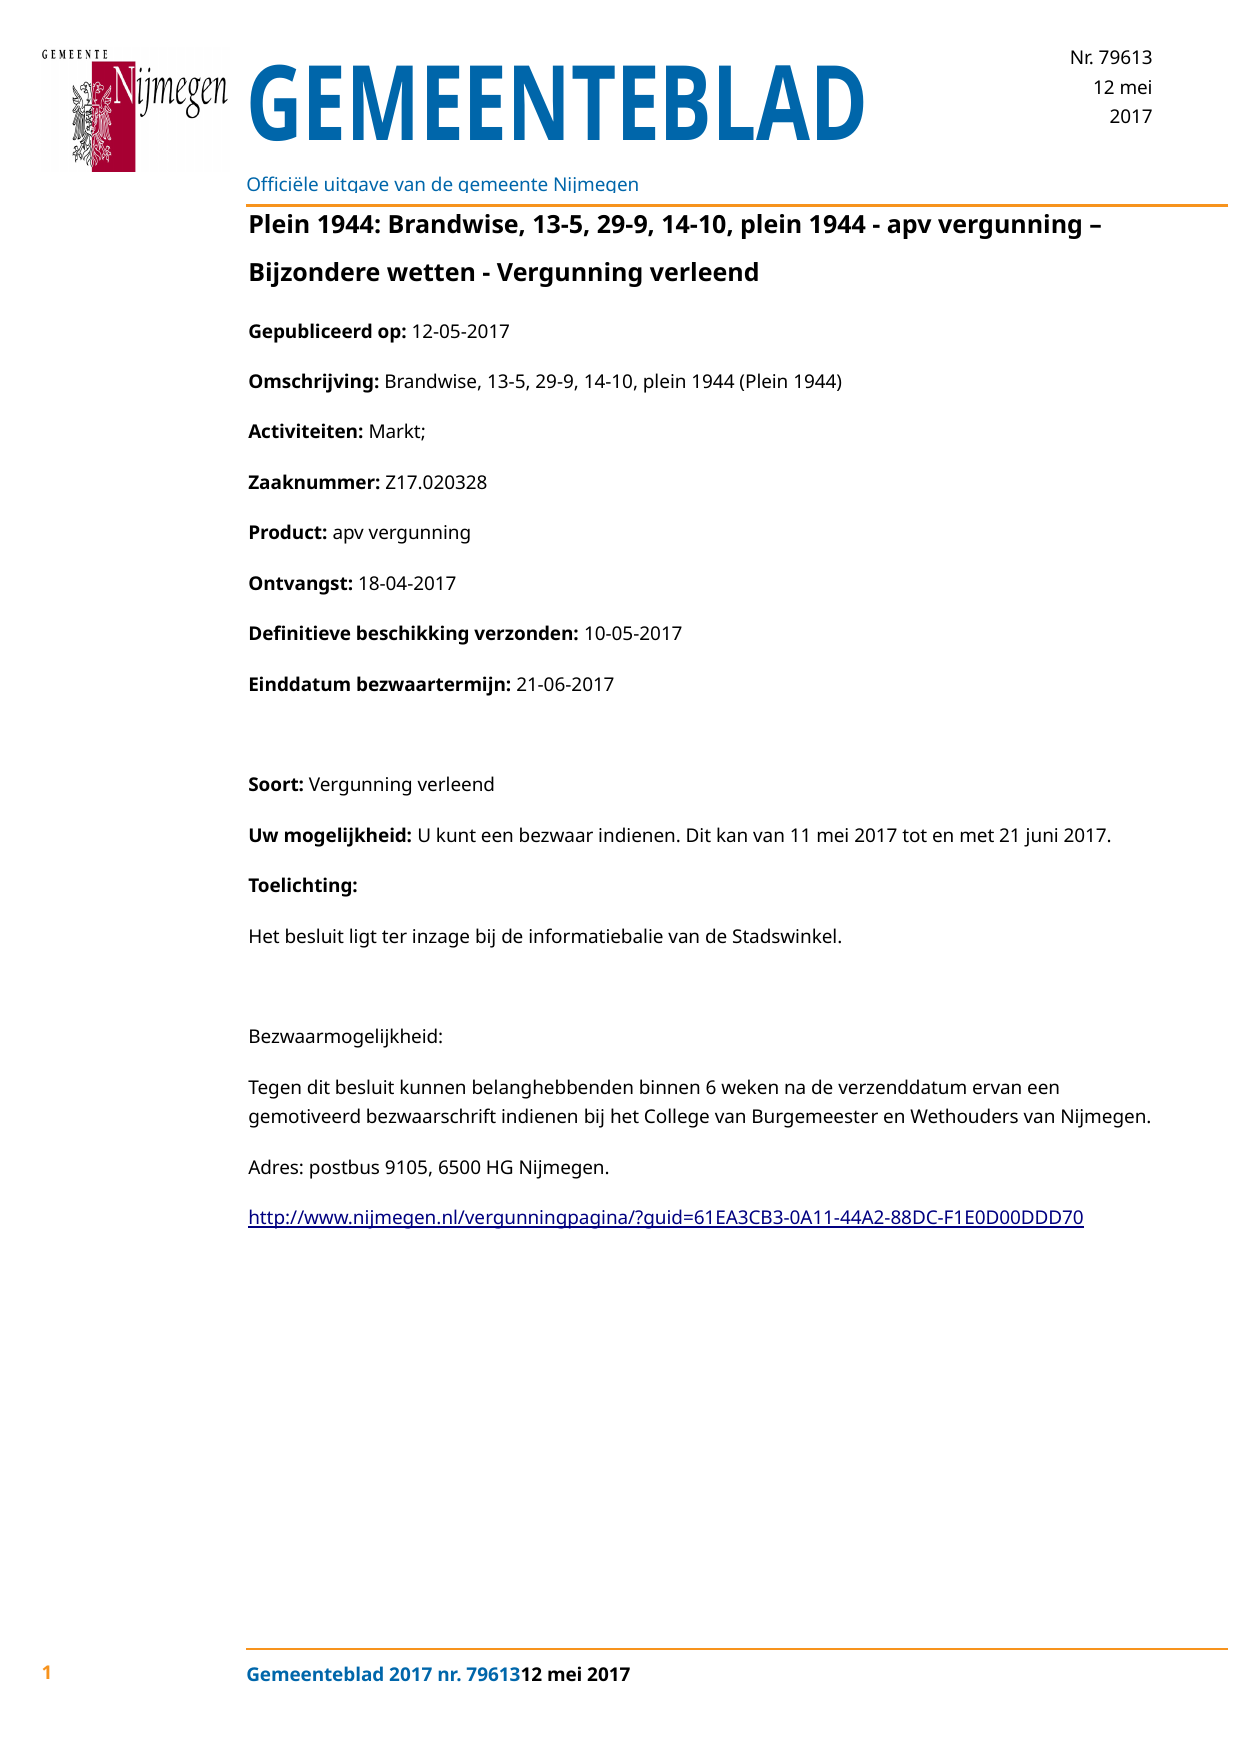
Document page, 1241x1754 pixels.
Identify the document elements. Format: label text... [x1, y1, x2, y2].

text Ontvangst: 18-04-2017 [248, 570, 1152, 596]
text Omschrijving: Brandwise, 13-5, 29-9, 14-10, plein 1944 (Plein 1944) [248, 368, 1152, 394]
text Activiteiten: Markt; [248, 419, 1152, 444]
text Soort: Vergunning verleend [248, 772, 1152, 797]
text Einddatum bezwaartermijn: 21-06-2017 [248, 671, 1152, 697]
text Uw mogelijkheid: U kunt een bezwaar indienen. Dit kan van 11 mei 2017 tot en met 21 juni 2017. [248, 822, 1152, 848]
picture [41, 47, 231, 172]
text Toelichting: [248, 872, 1152, 898]
text Tegen dit besluit kunnen belanghebbenden binnen 6 weken na de verzenddatum ervan een gemotiveerd bezwaarschrift indienen bij het College van Burgemeester en Wethouders van Nijmegen. [248, 1074, 1152, 1129]
text Zaaknummer: Z17.020328 [248, 469, 1152, 495]
text Plein 1944: Brandwise, 13-5, 29-9, 14-10, plein 1944 - apv vergunning – Bijzondere wetten - Vergunning verleend [248, 207, 1152, 288]
text http://www.nijmegen.nl/vergunningpagina/?guid=61EA3CB3-0A11-44A2-88DC-F1E0D00DDD70 [248, 1204, 1152, 1230]
text Definitieve beschikking verzonden: 10-05-2017 [248, 620, 1152, 646]
text Product: apv vergunning [248, 519, 1152, 545]
text Adres: postbus 9105, 6500 HG Nijmegen. [248, 1154, 1152, 1180]
text Bezwaarmogelijkheid: [248, 1024, 1152, 1049]
text Gepubliceerd op: 12-05-2017 [248, 318, 1152, 344]
text Het besluit ligt ter inzage bij de informatiebalie van de Stadswinkel. [248, 923, 1152, 949]
